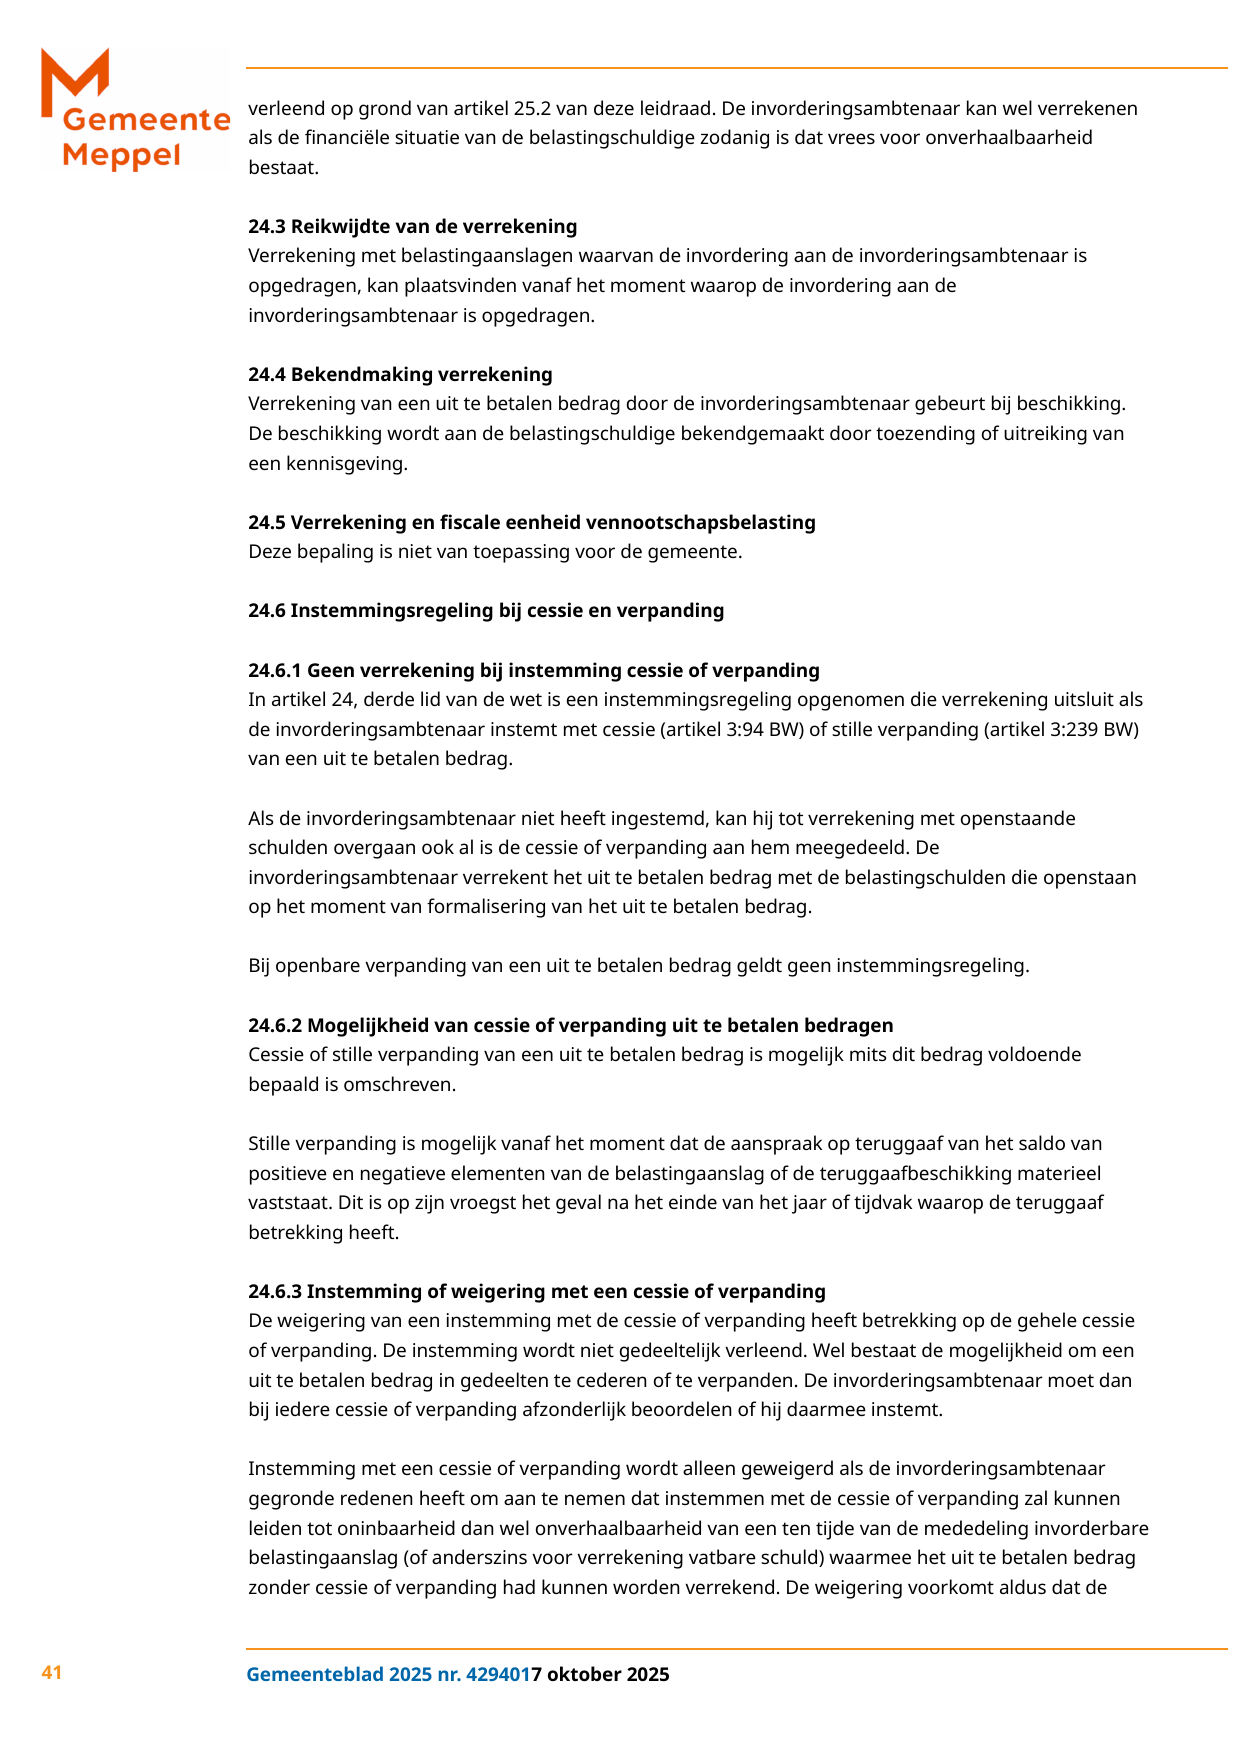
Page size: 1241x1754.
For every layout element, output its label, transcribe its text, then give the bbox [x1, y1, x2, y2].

text In artikel 24, derde lid van de wet is een instemmingsregeling opgenomen die verrekening uitsluit als de invorderingsambtenaar instemt met cessie (artikel 3:94 BW) of stille verpanding (artikel 3:239 BW) van een uit te betalen bedrag. [248, 686, 1152, 771]
text Bij openbare verpanding van een uit te betalen bedrag geldt geen instemmingsregeling. [248, 953, 1152, 978]
text Cessie of stille verpanding van een uit te betalen bedrag is mogelijk mits dit bedrag voldoende bepaald is omschreven. [248, 1041, 1152, 1097]
text Als de invorderingsambtenaar niet heeft ingestemd, kan hij tot verrekening met openstaande schulden overgaan ook al is de cessie of verpanding aan hem meegedeeld. De invorderingsambtenaar verrekent het uit te betalen bedrag met de belastingschulden die openstaan op het moment van formalisering van het uit te betalen bedrag. [248, 805, 1152, 919]
text 24.5 Verrekening en fiscale eenheid vennootschapsbelasting [248, 509, 1152, 535]
text 24.6.2 Mogelijkheid van cessie of verpanding uit te betalen bedragen [248, 1012, 1152, 1038]
text 24.4 Bekendmaking verrekening [248, 361, 1152, 387]
text De weigering van een instemming met de cessie of verpanding heeft betrekking op de gehele cessie of verpanding. De instemming wordt niet gedeeltelijk verleend. Wel bestaat de mogelijkheid om een uit te betalen bedrag in gedeelten te cederen of te verpanden. De invorderingsambtenaar moet dan bij iedere cessie of verpanding afzonderlijk beoordelen of hij daarmee instemt. [248, 1308, 1152, 1422]
picture [41, 47, 231, 172]
text Verrekening van een uit te betalen bedrag door de invorderingsambtenaar gebeurt bij beschikking. De beschikking wordt aan de belastingschuldige bekendgemaakt door toezending of uitreiking van een kennisgeving. [248, 391, 1152, 476]
text 24.3 Reikwijdte van de verrekening [248, 213, 1152, 239]
text Instemming met een cessie of verpanding wordt alleen geweigerd als de invorderingsambtenaar gegronde redenen heeft om aan te nemen dat instemmen met de cessie of verpanding zal kunnen leiden tot oninbaarheid dan wel onverhaalbaarheid van een ten tijde van de mededeling invorderbare belastingaanslag (of anderszins voor verrekening vatbare schuld) waarmee het uit te betalen bedrag zonder cessie of verpanding had kunnen worden verrekend. De weigering voorkomt aldus dat de [248, 1456, 1152, 1600]
text 24.6.1 Geen verrekening bij instemming cessie of verpanding [248, 657, 1152, 683]
text Deze bepaling is niet van toepassing voor de gemeente. [248, 538, 1152, 564]
text Stille verpanding is mogelijk vanaf het moment dat de aanspraak op teruggaaf van het saldo van positieve en negatieve elementen van de belastingaanslag of de teruggaafbeschikking materieel vaststaat. Dit is op zijn vroegst het geval na het einde van het jaar of tijdvak waarop de teruggaaf betrekking heeft. [248, 1130, 1152, 1245]
text verleend op grond van artikel 25.2 van deze leidraad. De invorderingsambtenaar kan wel verrekenen als de financiële situatie van de belastingschuldige zodanig is dat vrees voor onverhaalbaarheid bestaat. [248, 95, 1152, 180]
text 24.6 Instemmingsregeling bij cessie en verpanding [248, 598, 1152, 623]
text Verrekening met belastingaanslagen waarvan de invordering aan de invorderingsambtenaar is opgedragen, kan plaatsvinden vanaf het moment waarop de invordering aan de invorderingsambtenaar is opgedragen. [248, 243, 1152, 328]
text 24.6.3 Instemming of weigering met een cessie of verpanding [248, 1278, 1152, 1304]
